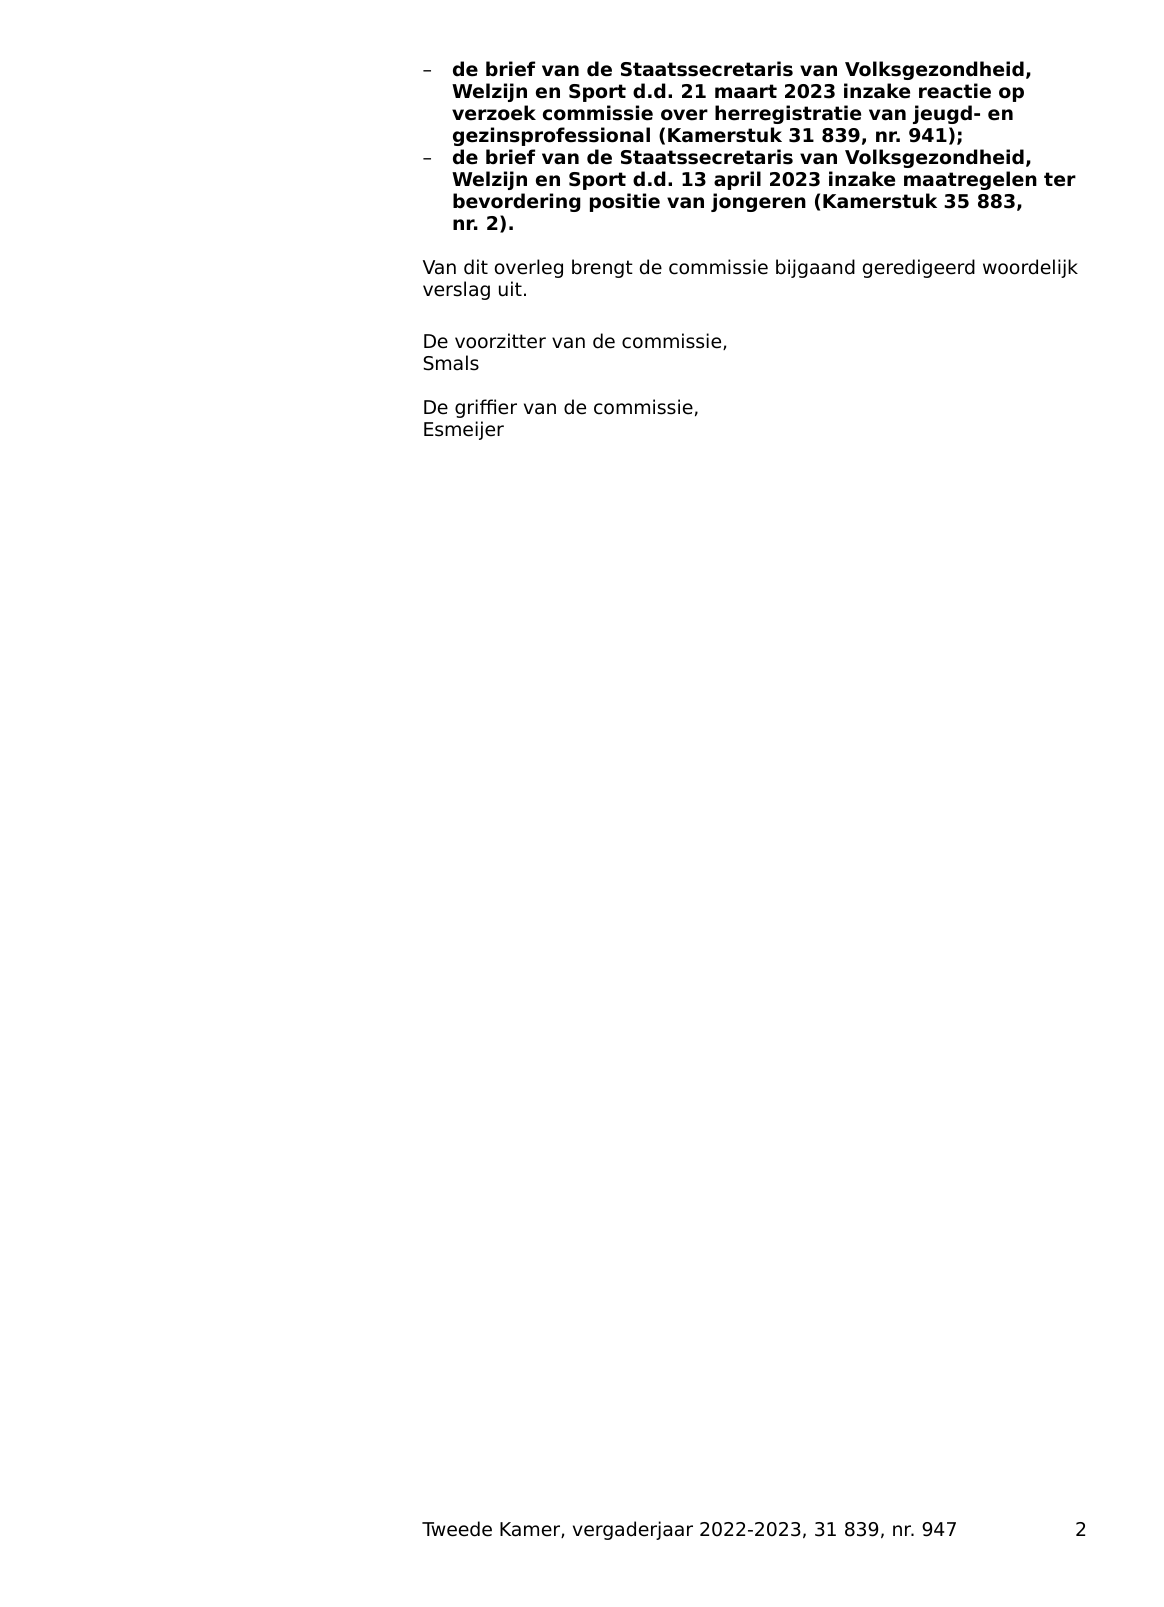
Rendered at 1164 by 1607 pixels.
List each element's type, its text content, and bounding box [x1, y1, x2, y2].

text – de brief van de Staatssecretaris van Volksgezondheid, Welzijn en Sport d.d. 13 april 2023 inzake maatregelen ter bevordering positie van jongeren (Kamerstuk 35 883, nr. 2). [422, 147, 1087, 235]
text – de brief van de Staatssecretaris van Volksgezondheid, Welzijn en Sport d.d. 21 maart 2023 inzake reactie op verzoek commissie over herregistratie van jeugd- en gezinsprofessional (Kamerstuk 31 839, nr. 941); [422, 59, 1087, 147]
text Van dit overleg brengt de commissie bijgaand geredigeerd woordelijk verslag uit. [422, 257, 1087, 301]
text De voorzitter van de commissie, Smals [422, 331, 1087, 375]
text De griffier van de commissie, Esmeijer [422, 397, 1087, 441]
